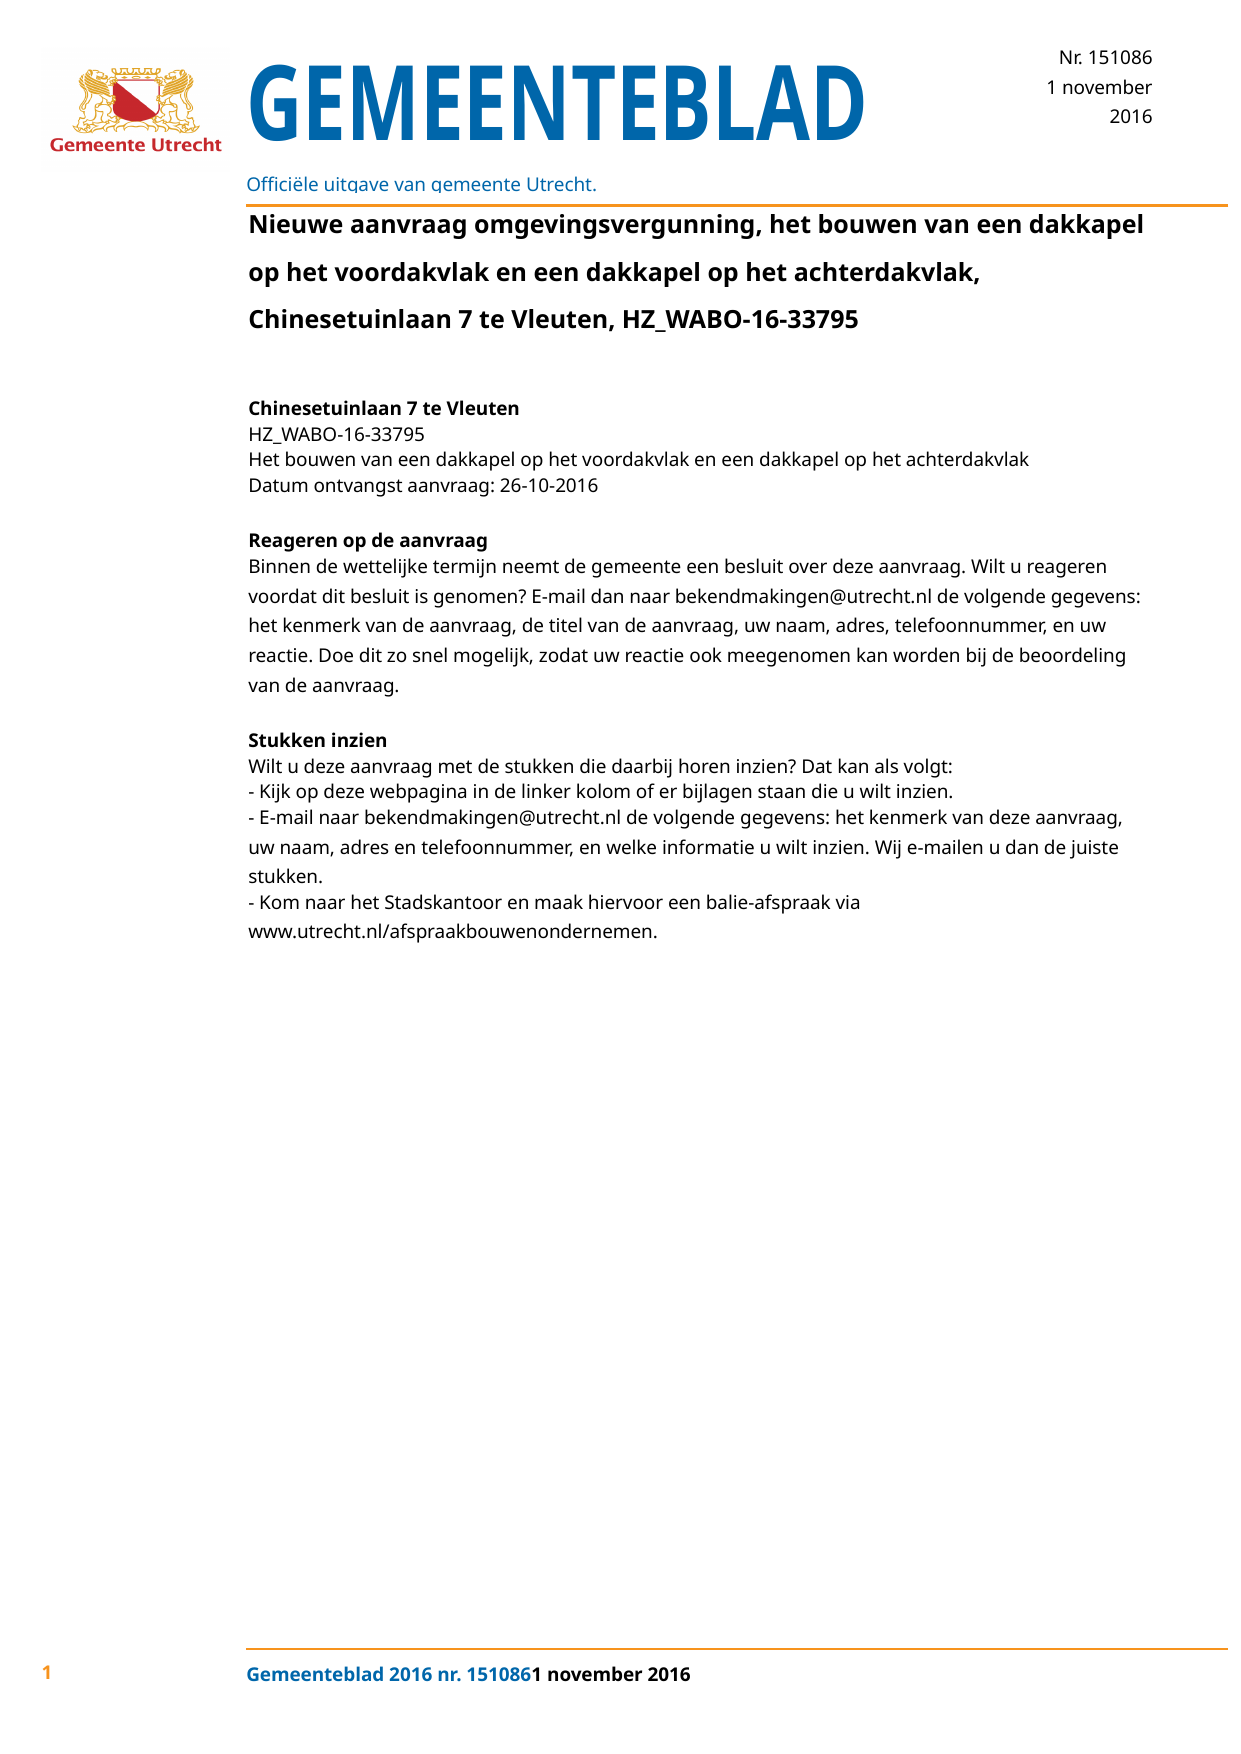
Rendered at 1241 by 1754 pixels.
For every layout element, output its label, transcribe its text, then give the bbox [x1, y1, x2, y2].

table_cell Datum ontvangst aanvraag: 26-10-2016 [248, 473, 1152, 528]
text Nieuwe aanvraag omgevingsvergunning, het bouwen van een dakkapel op het voordakvlak en een dakkapel op het achterdakvlak, Chinesetuinlaan 7 te Vleuten, HZ_WABO-16-33795 [248, 207, 1152, 336]
table_cell - E-mail naar bekendmakingen@utrecht.nl de volgende gegevens: het kenmerk van deze aanvraag, uw naam, adres en telefoonnummer, en welke informatie u wilt inzien. Wij e-mailen u dan de juiste stukken. [248, 804, 1152, 889]
table_cell Wilt u deze aanvraag met de stukken die daarbij horen inzien? Dat kan als volgt: [248, 753, 1152, 778]
table_cell HZ_WABO-16-33795 [248, 421, 1152, 447]
table_cell Binnen de wettelijke termijn neemt de gemeente een besluit over deze aanvraag. Wilt u reageren voordat dit besluit is genomen? E-mail dan naar bekendmakingen@utrecht.nl de volgende gegevens: het kenmerk van de aanvraag, de titel van de aanvraag, uw naam, adres, telefoonnummer, en uw reactie. Doe dit zo snel mogelijk, zodat uw reactie ook meegenomen kan worden bij de beoordeling van de aanvraag. [248, 554, 1152, 727]
table_cell Stukken inzien [248, 727, 1152, 753]
table_cell - Kijk op deze webpagina in de linker kolom of er bijlagen staan die u wilt inzien. [248, 779, 1152, 804]
table_cell - Kom naar het Stadskantoor en maak hiervoor een balie-afspraak via www.utrecht.nl/afspraakbouwenondernemen. [248, 889, 1152, 944]
table_header Chinesetuinlaan 7 te Vleuten [248, 395, 1152, 421]
table_cell Het bouwen van een dakkapel op het voordakvlak en een dakkapel op het achterdakvlak [248, 447, 1152, 472]
table_cell Reageren op de aanvraag [248, 528, 1152, 553]
picture [41, 47, 231, 172]
